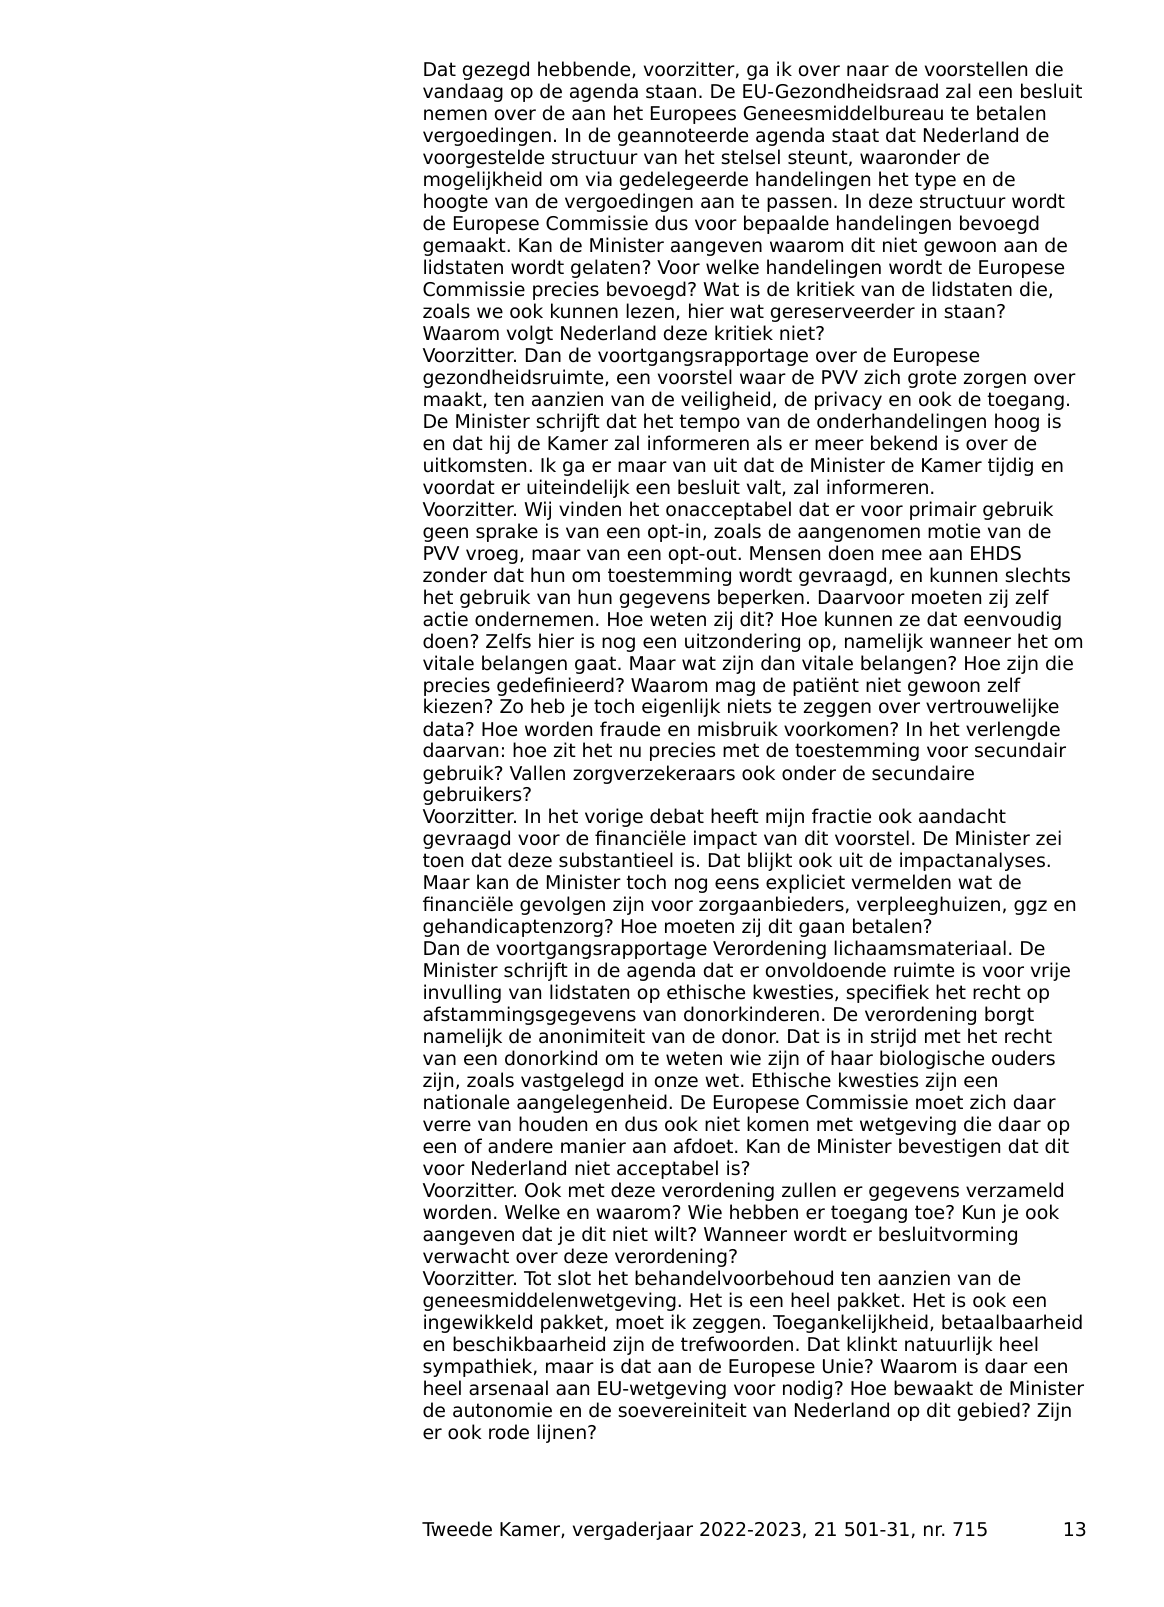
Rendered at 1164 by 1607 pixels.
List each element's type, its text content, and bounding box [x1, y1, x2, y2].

text Dan de voortgangsrapportage Verordening lichaamsmateriaal. De Minister schrijft in de agenda dat er onvoldoende ruimte is voor vrije invulling van lidstaten op ethische kwesties, specifiek het recht op afstammingsgegevens van donorkinderen. De verordening borgt namelijk de anonimiteit van de donor. Dat is in strijd met het recht van een donorkind om te weten wie zijn of haar biologische ouders zijn, zoals vastgelegd in onze wet. Ethische kwesties zijn een nationale aangelegenheid. De Europese Commissie moet zich daar verre van houden en dus ook niet komen met wetgeving die daar op een of andere manier aan afdoet. Kan de Minister bevestigen dat dit voor Nederland niet acceptabel is? [422, 938, 1087, 1180]
text Voorzitter. Ook met deze verordening zullen er gegevens verzameld worden. Welke en waarom? Wie hebben er toegang toe? Kun je ook aangeven dat je dit niet wilt? Wanneer wordt er besluitvorming verwacht over deze verordening? [422, 1180, 1087, 1268]
text Voorzitter. In het vorige debat heeft mijn fractie ook aandacht gevraagd voor de financiële impact van dit voorstel. De Minister zei toen dat deze substantieel is. Dat blijkt ook uit de impactanalyses. Maar kan de Minister toch nog eens expliciet vermelden wat de financiële gevolgen zijn voor zorgaanbieders, verpleeghuizen, ggz en gehandicaptenzorg? Hoe moeten zij dit gaan betalen? [422, 806, 1087, 938]
text Dat gezegd hebbende, voorzitter, ga ik over naar de voorstellen die vandaag op de agenda staan. De EU-Gezondheidsraad zal een besluit nemen over de aan het Europees Geneesmiddelbureau te betalen vergoedingen. In de geannoteerde agenda staat dat Nederland de voorgestelde structuur van het stelsel steunt, waaronder de mogelijkheid om via gedelegeerde handelingen het type en de hoogte van de vergoedingen aan te passen. In deze structuur wordt de Europese Commissie dus voor bepaalde handelingen bevoegd gemaakt. Kan de Minister aangeven waarom dit niet gewoon aan de lidstaten wordt gelaten? Voor welke handelingen wordt de Europese Commissie precies bevoegd? Wat is de kritiek van de lidstaten die, zoals we ook kunnen lezen, hier wat gereserveerder in staan? Waarom volgt Nederland deze kritiek niet? [422, 59, 1087, 345]
text Voorzitter. Dan de voortgangsrapportage over de Europese gezondheidsruimte, een voorstel waar de PVV zich grote zorgen over maakt, ten aanzien van de veiligheid, de privacy en ook de toegang. De Minister schrijft dat het tempo van de onderhandelingen hoog is en dat hij de Kamer zal informeren als er meer bekend is over de uitkomsten. Ik ga er maar van uit dat de Minister de Kamer tijdig en voordat er uiteindelijk een besluit valt, zal informeren. [422, 345, 1087, 499]
text Voorzitter. Tot slot het behandelvoorbehoud ten aanzien van de geneesmiddelenwetgeving. Het is een heel pakket. Het is ook een ingewikkeld pakket, moet ik zeggen. Toegankelijkheid, betaalbaarheid en beschikbaarheid zijn de trefwoorden. Dat klinkt natuurlijk heel sympathiek, maar is dat aan de Europese Unie? Waarom is daar een heel arsenaal aan EU-wetgeving voor nodig? Hoe bewaakt de Minister de autonomie en de soevereiniteit van Nederland op dit gebied? Zijn er ook rode lijnen? [422, 1268, 1087, 1444]
text Voorzitter. Wij vinden het onacceptabel dat er voor primair gebruik geen sprake is van een opt-in, zoals de aangenomen motie van de PVV vroeg, maar van een opt-out. Mensen doen mee aan EHDS zonder dat hun om toestemming wordt gevraagd, en kunnen slechts het gebruik van hun gegevens beperken. Daarvoor moeten zij zelf actie ondernemen. Hoe weten zij dit? Hoe kunnen ze dat eenvoudig doen? Zelfs hier is nog een uitzondering op, namelijk wanneer het om vitale belangen gaat. Maar wat zijn dan vitale belangen? Hoe zijn die precies gedefinieerd? Waarom mag de patiënt niet gewoon zelf kiezen? Zo heb je toch eigenlijk niets te zeggen over vertrouwelijke data? Hoe worden fraude en misbruik voorkomen? In het verlengde daarvan: hoe zit het nu precies met de toestemming voor secundair gebruik? Vallen zorgverzekeraars ook onder de secundaire gebruikers? [422, 499, 1087, 806]
